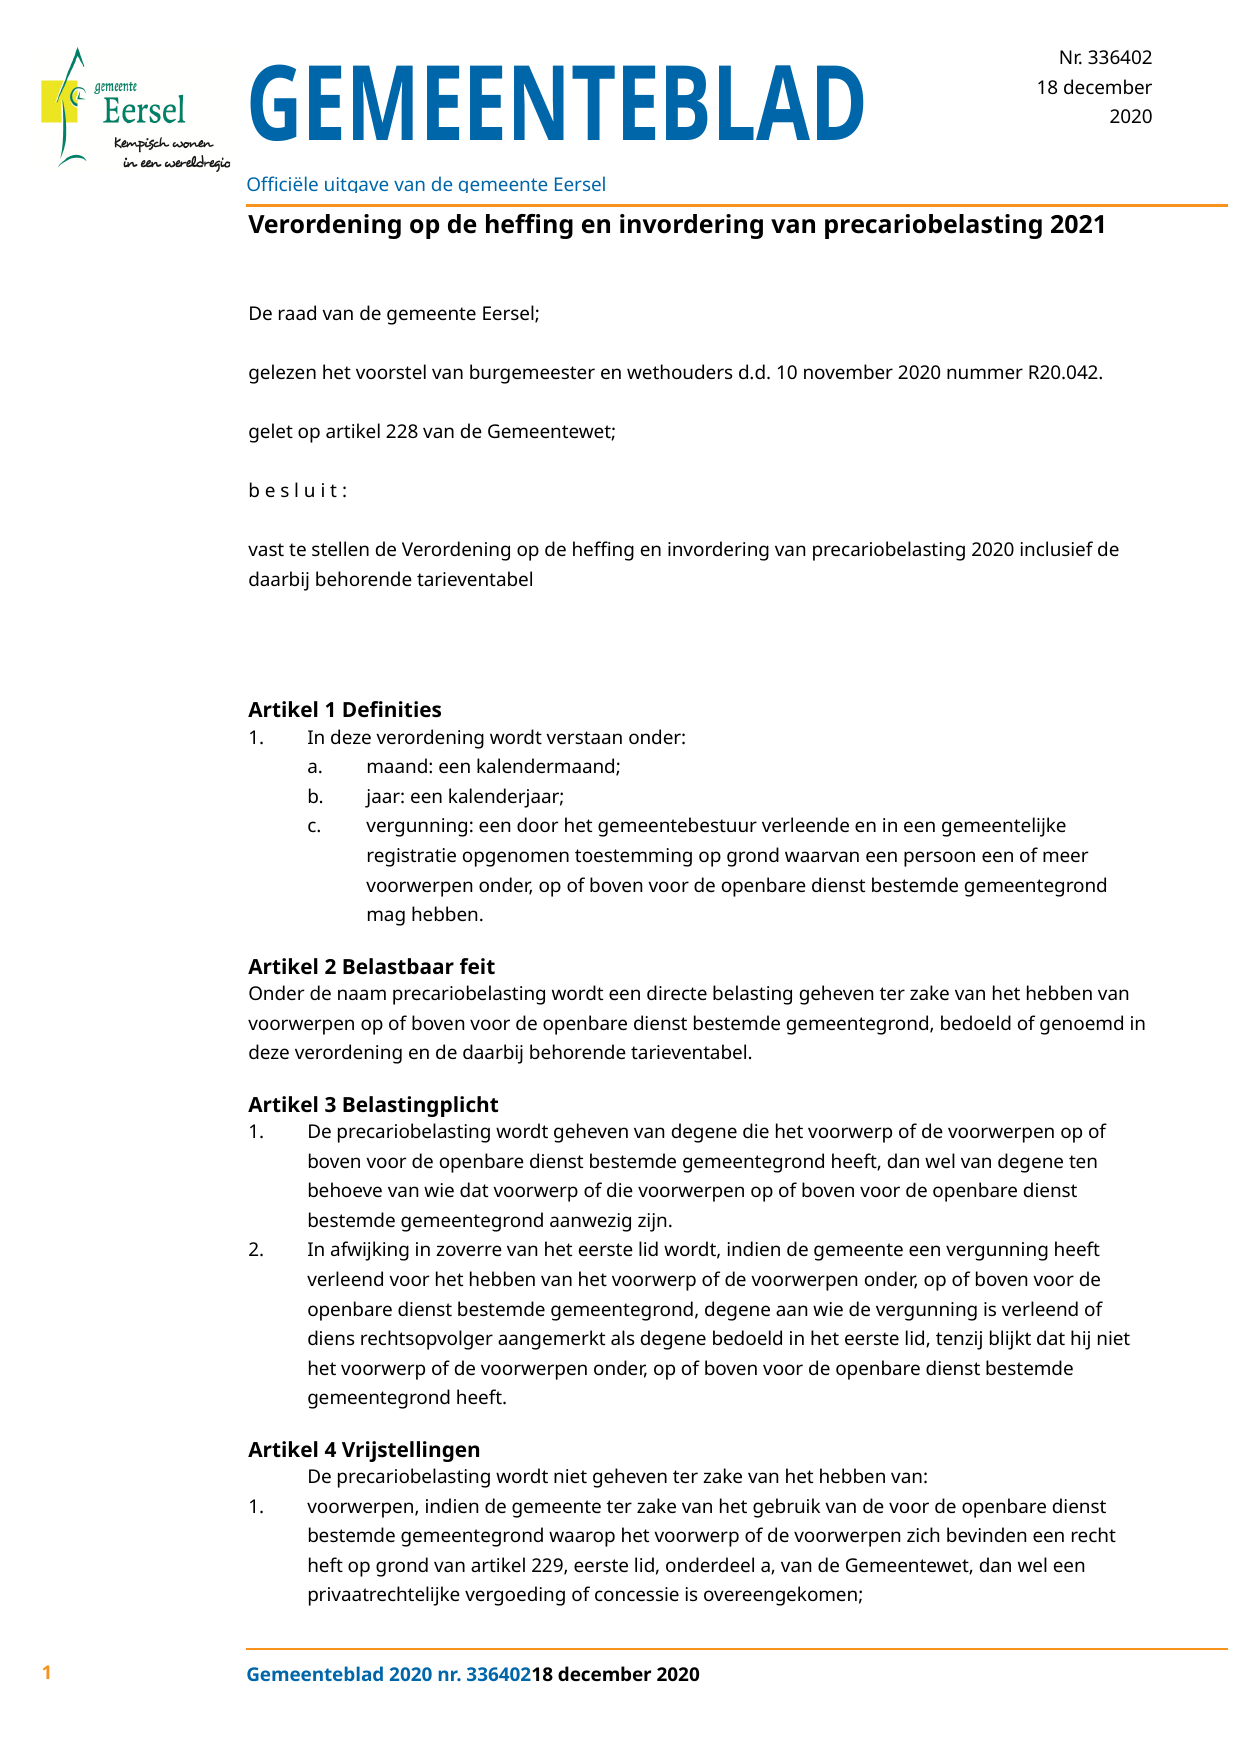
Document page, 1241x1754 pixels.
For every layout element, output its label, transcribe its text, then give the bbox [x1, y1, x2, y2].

text De raad van de gemeente Eersel; [248, 300, 1152, 326]
list De precariobelasting wordt geheven van degene die het voorwerp of de voorwerpen op of boven voor de openbare dienst bestemde gemeentegrond heeft, dan wel van degene ten behoeve van wie dat voorwerp of die voorwerpen op of boven voor de openbare dienst bestemde gemeentegrond aanwezig zijn. [248, 1118, 1152, 1233]
list In deze verordening wordt verstaan onder: [248, 724, 1152, 749]
list vergunning: een door het gemeentebestuur verleende en in een gemeentelijke registratie opgenomen toestemming op grond waarvan een persoon een of meer voorwerpen onder, op of boven voor de openbare dienst bestemde gemeentegrond mag hebben. [307, 813, 1152, 927]
text gelezen het voorstel van burgemeester en wethouders d.d. 10 november 2020 nummer R20.042. [248, 359, 1152, 385]
list De precariobelasting wordt niet geheven ter zake van het hebben van: [248, 1463, 1152, 1489]
text vast te stellen de Verordening op de heffing en invordering van precariobelasting 2020 inclusief de daarbij behorende tarieventabel [248, 537, 1152, 592]
list In afwijking in zoverre van het eerste lid wordt, indien de gemeente een vergunning heeft verleend voor het hebben van het voorwerp of de voorwerpen onder, op of boven voor de openbare dienst bestemde gemeentegrond, degene aan wie de vergunning is verleend of diens rechtsopvolger aangemerkt als degene bedoeld in het eerste lid, tenzij blijkt dat hij niet het voorwerp of de voorwerpen onder, op of boven voor de openbare dienst bestemde gemeentegrond heeft. [248, 1237, 1152, 1410]
text Artikel 1 Definities [248, 695, 1152, 724]
text Verordening op de heffing en invordering van precariobelasting 2021 [248, 207, 1152, 241]
text gelet op artikel 228 van de Gemeentewet; [248, 418, 1152, 444]
text Onder de naam precariobelasting wordt een directe belasting geheven ter zake van het hebben van voorwerpen op of boven voor de openbare dienst bestemde gemeentegrond, bedoeld of genoemd in deze verordening en de daarbij behorende tarieventabel. [248, 980, 1152, 1065]
text Artikel 2 Belastbaar feit [248, 952, 1152, 980]
list maand: een kalendermaand; [307, 753, 1152, 779]
text Artikel 3 Belastingplicht [248, 1090, 1152, 1118]
text b e s l u i t : [248, 477, 1152, 503]
picture [41, 47, 231, 172]
list voorwerpen, indien de gemeente ter zake van het gebruik van de voor de openbare dienst bestemde gemeentegrond waarop het voorwerp of de voorwerpen zich bevinden een recht heft op grond van artikel 229, eerste lid, onderdeel a, van de Gemeentewet, dan wel een privaatrechtelijke vergoeding of concessie is overeengekomen; [248, 1493, 1152, 1607]
text Artikel 4 Vrijstellingen [248, 1435, 1152, 1463]
list jaar: een kalenderjaar; [307, 783, 1152, 809]
